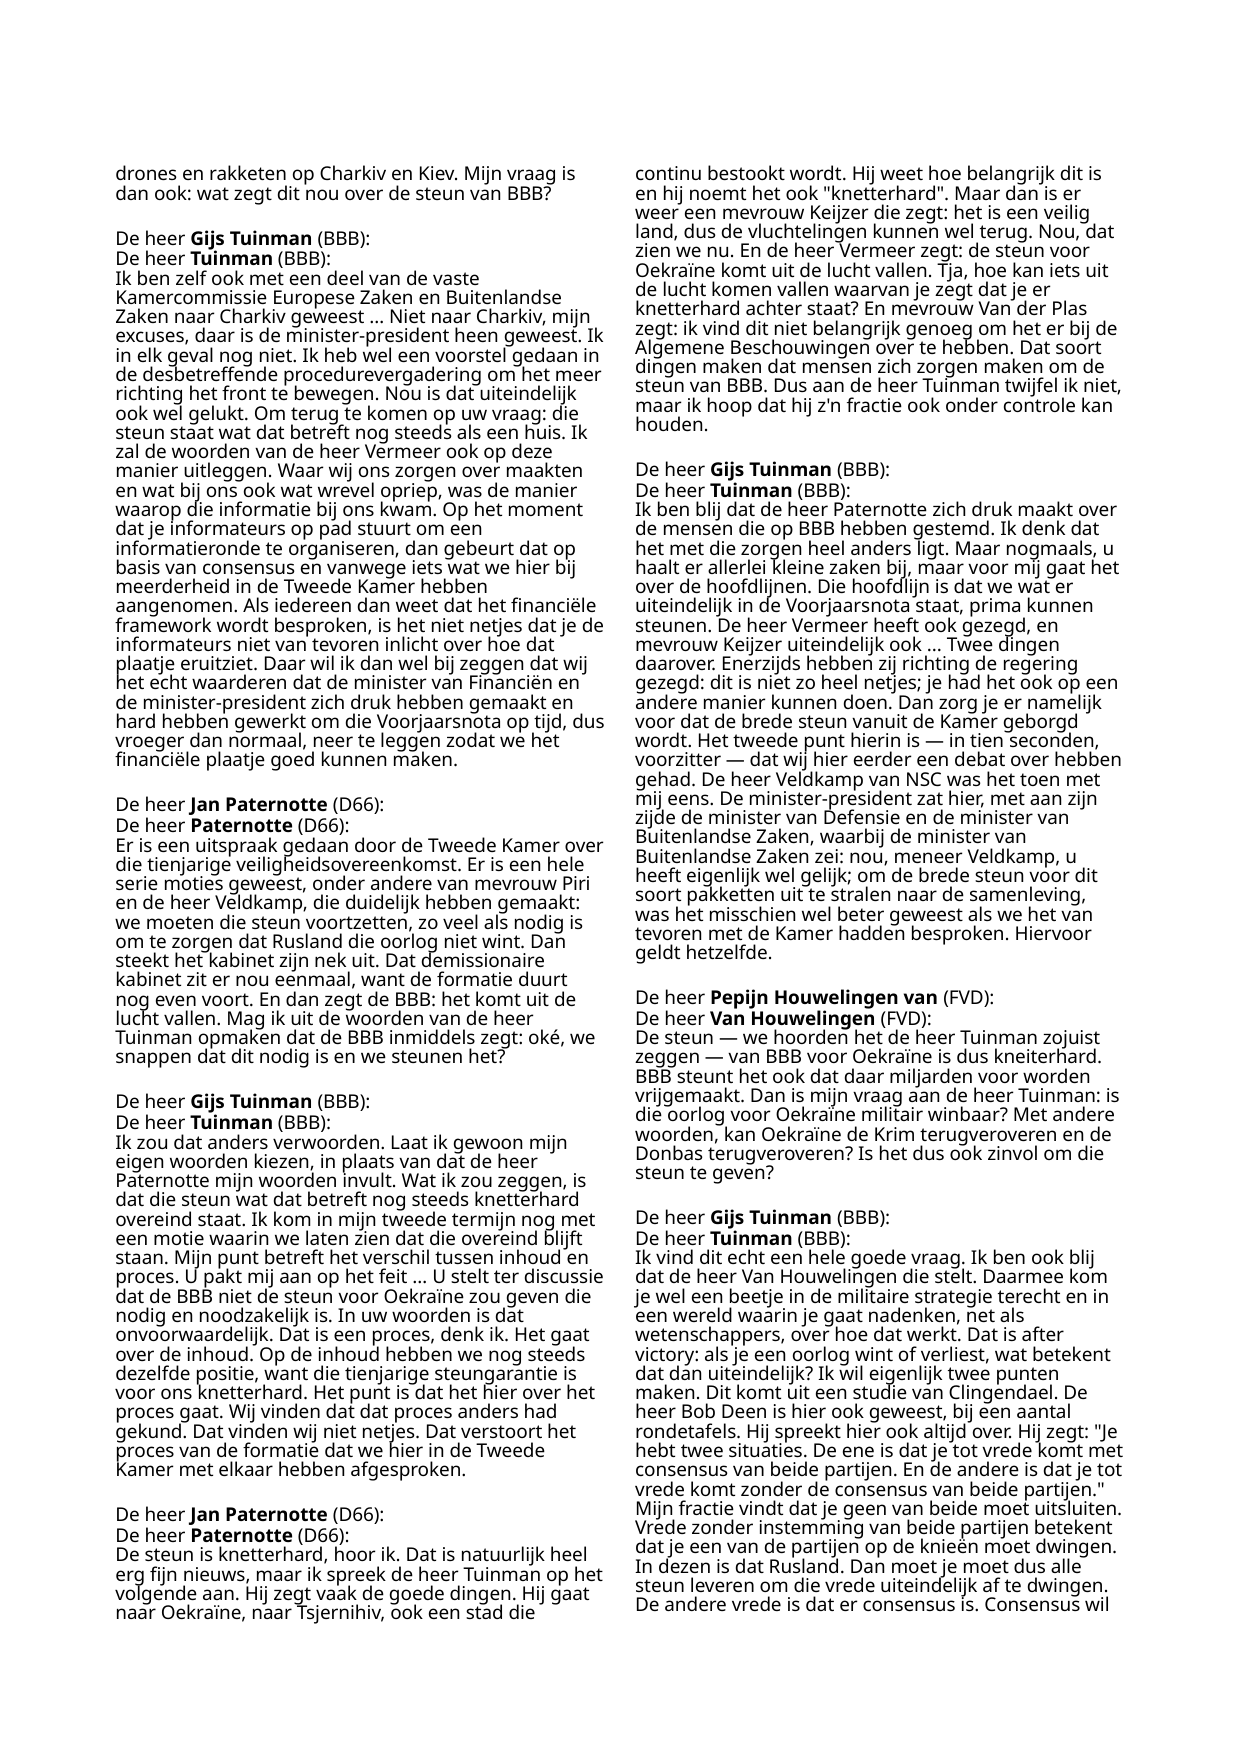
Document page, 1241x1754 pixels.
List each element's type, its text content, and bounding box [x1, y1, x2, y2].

text De steun is knetterhard, hoor ik. Dat is natuurlijk heel erg fijn nieuws, maar ik spreek de heer Tuinman op het volgende aan. Hij zegt vaak de goede dingen. Hij gaat naar Oekraïne, naar Tsjernihiv, ook een stad die [115, 1546, 605, 1623]
text De heer Gijs Tuinman (BBB): [115, 1089, 605, 1114]
text De heer Jan Paternotte (D66): [115, 1501, 605, 1527]
text De heer Gijs Tuinman (BBB): [635, 1204, 1125, 1230]
text drones en rakketen op Charkiv en Kiev. Mijn vraag is dan ook: wat zegt dit nou over de steun van BBB? [115, 165, 605, 204]
text De heer Paternotte (D66): [115, 1527, 605, 1546]
text Ik ben zelf ook met een deel van de vaste Kamercommissie Europese Zaken en Buitenlandse Zaken naar Charkiv geweest … Niet naar Charkiv, mijn excuses, daar is de minister-president heen geweest. Ik in elk geval nog niet. Ik heb wel een voorstel gedaan in de desbetreffende procedurevergadering om het meer richting het front te bewegen. Nou is dat uiteindelijk ook wel gelukt. Om terug te komen op uw vraag: die steun staat wat dat betreft nog steeds als een huis. Ik zal de woorden van de heer Vermeer ook op deze manier uitleggen. Waar wij ons zorgen over maakten en wat bij ons ook wat wrevel opriep, was de manier waarop die informatie bij ons kwam. Op het moment dat je informateurs op pad stuurt om een informatieronde te organiseren, dan gebeurt dat op basis van consensus en vanwege iets wat we hier bij meerderheid in de Tweede Kamer hebben aangenomen. Als iedereen dan weet dat het financiële framework wordt besproken, is het niet netjes dat je de informateurs niet van tevoren inlicht over hoe dat plaatje eruitziet. Daar wil ik dan wel bij zeggen dat wij het echt waarderen dat de minister van Financiën en de minister-president zich druk hebben gemaakt en hard hebben gewerkt om die Voorjaarsnota op tijd, dus vroeger dan normaal, neer te leggen zodat we het financiële plaatje goed kunnen maken. [115, 270, 605, 771]
text De steun — we hoorden het de heer Tuinman zojuist zeggen — van BBB voor Oekraïne is dus kneiterhard. BBB steunt het ook dat daar miljarden voor worden vrijgemaakt. Dan is mijn vraag aan de heer Tuinman: is die oorlog voor Oekraïne militair winbaar? Met andere woorden, kan Oekraïne de Krim terugveroveren en de Donbas terugveroveren? Is het dus ook zinvol om die steun te geven? [635, 1029, 1125, 1183]
text De heer Pepijn Houwelingen van (FVD): [635, 984, 1125, 1010]
text De heer Gijs Tuinman (BBB): [115, 225, 605, 250]
text Er is een uitspraak gedaan door de Tweede Kamer over die tienjarige veiligheidsovereenkomst. Er is een hele serie moties geweest, onder andere van mevrouw Piri en de heer Veldkamp, die duidelijk hebben gemaakt: we moeten die steun voortzetten, zo veel als nodig is om te zorgen dat Rusland die oorlog niet wint. Dan steekt het kabinet zijn nek uit. Dat demissionaire kabinet zit er nou eenmaal, want de formatie duurt nog even voort. En dan zegt de BBB: het komt uit de lucht vallen. Mag ik uit de woorden van de heer Tuinman opmaken dat de BBB inmiddels zegt: oké, we snappen dat dit nodig is en we steunen het? [115, 837, 605, 1068]
text continu bestookt wordt. Hij weet hoe belangrijk dit is en hij noemt het ook "knetterhard". Maar dan is er weer een mevrouw Keijzer die zegt: het is een veilig land, dus de vluchtelingen kunnen wel terug. Nou, dat zien we nu. En de heer Vermeer zegt: de steun voor Oekraïne komt uit de lucht vallen. Tja, hoe kan iets uit de lucht komen vallen waarvan je zegt dat je er knetterhard achter staat? En mevrouw Van der Plas zegt: ik vind dit niet belangrijk genoeg om het er bij de Algemene Beschouwingen over te hebben. Dat soort dingen maken dat mensen zich zorgen maken om de steun van BBB. Dus aan de heer Tuinman twijfel ik niet, maar ik hoop dat hij z'n fractie ook onder controle kan houden. [635, 165, 1125, 435]
text De heer Jan Paternotte (D66): [115, 792, 605, 817]
text De heer Gijs Tuinman (BBB): [635, 456, 1125, 482]
text De heer Tuinman (BBB): [635, 482, 1125, 501]
text Ik vind dit echt een hele goede vraag. Ik ben ook blij dat de heer Van Houwelingen die stelt. Daarmee kom je wel een beetje in de militaire strategie terecht en in een wereld waarin je gaat nadenken, net als wetenschappers, over hoe dat werkt. Dat is after victory: als je een oorlog wint of verliest, wat betekent dat dan uiteindelijk? Ik wil eigenlijk twee punten maken. Dit komt uit een studie van Clingendael. De heer Bob Deen is hier ook geweest, bij een aantal rondetafels. Hij spreekt hier ook altijd over. Hij zegt: "Je hebt twee situaties. De ene is dat je tot vrede komt met consensus van beide partijen. En de andere is dat je tot vrede komt zonder de consensus van beide partijen." Mijn fractie vindt dat je geen van beide moet uitsluiten. Vrede zonder instemming van beide partijen betekent dat je een van de partijen op de knieën moet dwingen. In dezen is dat Rusland. Dan moet je moet dus alle steun leveren om die vrede uiteindelijk af te dwingen. De andere vrede is dat er consensus is. Consensus wil [635, 1249, 1125, 1615]
text Ik zou dat anders verwoorden. Laat ik gewoon mijn eigen woorden kiezen, in plaats van dat de heer Paternotte mijn woorden invult. Wat ik zou zeggen, is dat die steun wat dat betreft nog steeds knetterhard overeind staat. Ik kom in mijn tweede termijn nog met een motie waarin we laten zien dat die overeind blijft staan. Mijn punt betreft het verschil tussen inhoud en proces. U pakt mij aan op het feit … U stelt ter discussie dat de BBB niet de steun voor Oekraïne zou geven die nodig en noodzakelijk is. In uw woorden is dat onvoorwaardelijk. Dat is een proces, denk ik. Het gaat over de inhoud. Op de inhoud hebben we nog steeds dezelfde positie, want die tienjarige steungarantie is voor ons knetterhard. Het punt is dat het hier over het proces gaat. Wij vinden dat dat proces anders had gekund. Dat vinden wij niet netjes. Dat verstoort het proces van de formatie dat we hier in de Tweede Kamer met elkaar hebben afgesproken. [115, 1134, 605, 1481]
text De heer Tuinman (BBB): [115, 250, 605, 270]
text De heer Tuinman (BBB): [635, 1230, 1125, 1249]
text Ik ben blij dat de heer Paternotte zich druk maakt over de mensen die op BBB hebben gestemd. Ik denk dat het met die zorgen heel anders ligt. Maar nogmaals, u haalt er allerlei kleine zaken bij, maar voor mij gaat het over de hoofdlijnen. Die hoofdlijn is dat we wat er uiteindelijk in de Voorjaarsnota staat, prima kunnen steunen. De heer Vermeer heeft ook gezegd, en mevrouw Keijzer uiteindelijk ook ... Twee dingen daarover. Enerzijds hebben zij richting de regering gezegd: dit is niet zo heel netjes; je had het ook op een andere manier kunnen doen. Dan zorg je er namelijk voor dat de brede steun vanuit de Kamer geborgd wordt. Het tweede punt hierin is — in tien seconden, voorzitter — dat wij hier eerder een debat over hebben gehad. De heer Veldkamp van NSC was het toen met mij eens. De minister-president zat hier, met aan zijn zijde de minister van Defensie en de minister van Buitenlandse Zaken, waarbij de minister van Buitenlandse Zaken zei: nou, meneer Veldkamp, u heeft eigenlijk wel gelijk; om de brede steun voor dit soort pakketten uit te stralen naar de samenleving, was het misschien wel beter geweest als we het van tevoren met de Kamer hadden besproken. Hiervoor geldt hetzelfde. [635, 501, 1125, 963]
text De heer Van Houwelingen (FVD): [635, 1010, 1125, 1029]
text De heer Paternotte (D66): [115, 817, 605, 837]
text De heer Tuinman (BBB): [115, 1114, 605, 1134]
